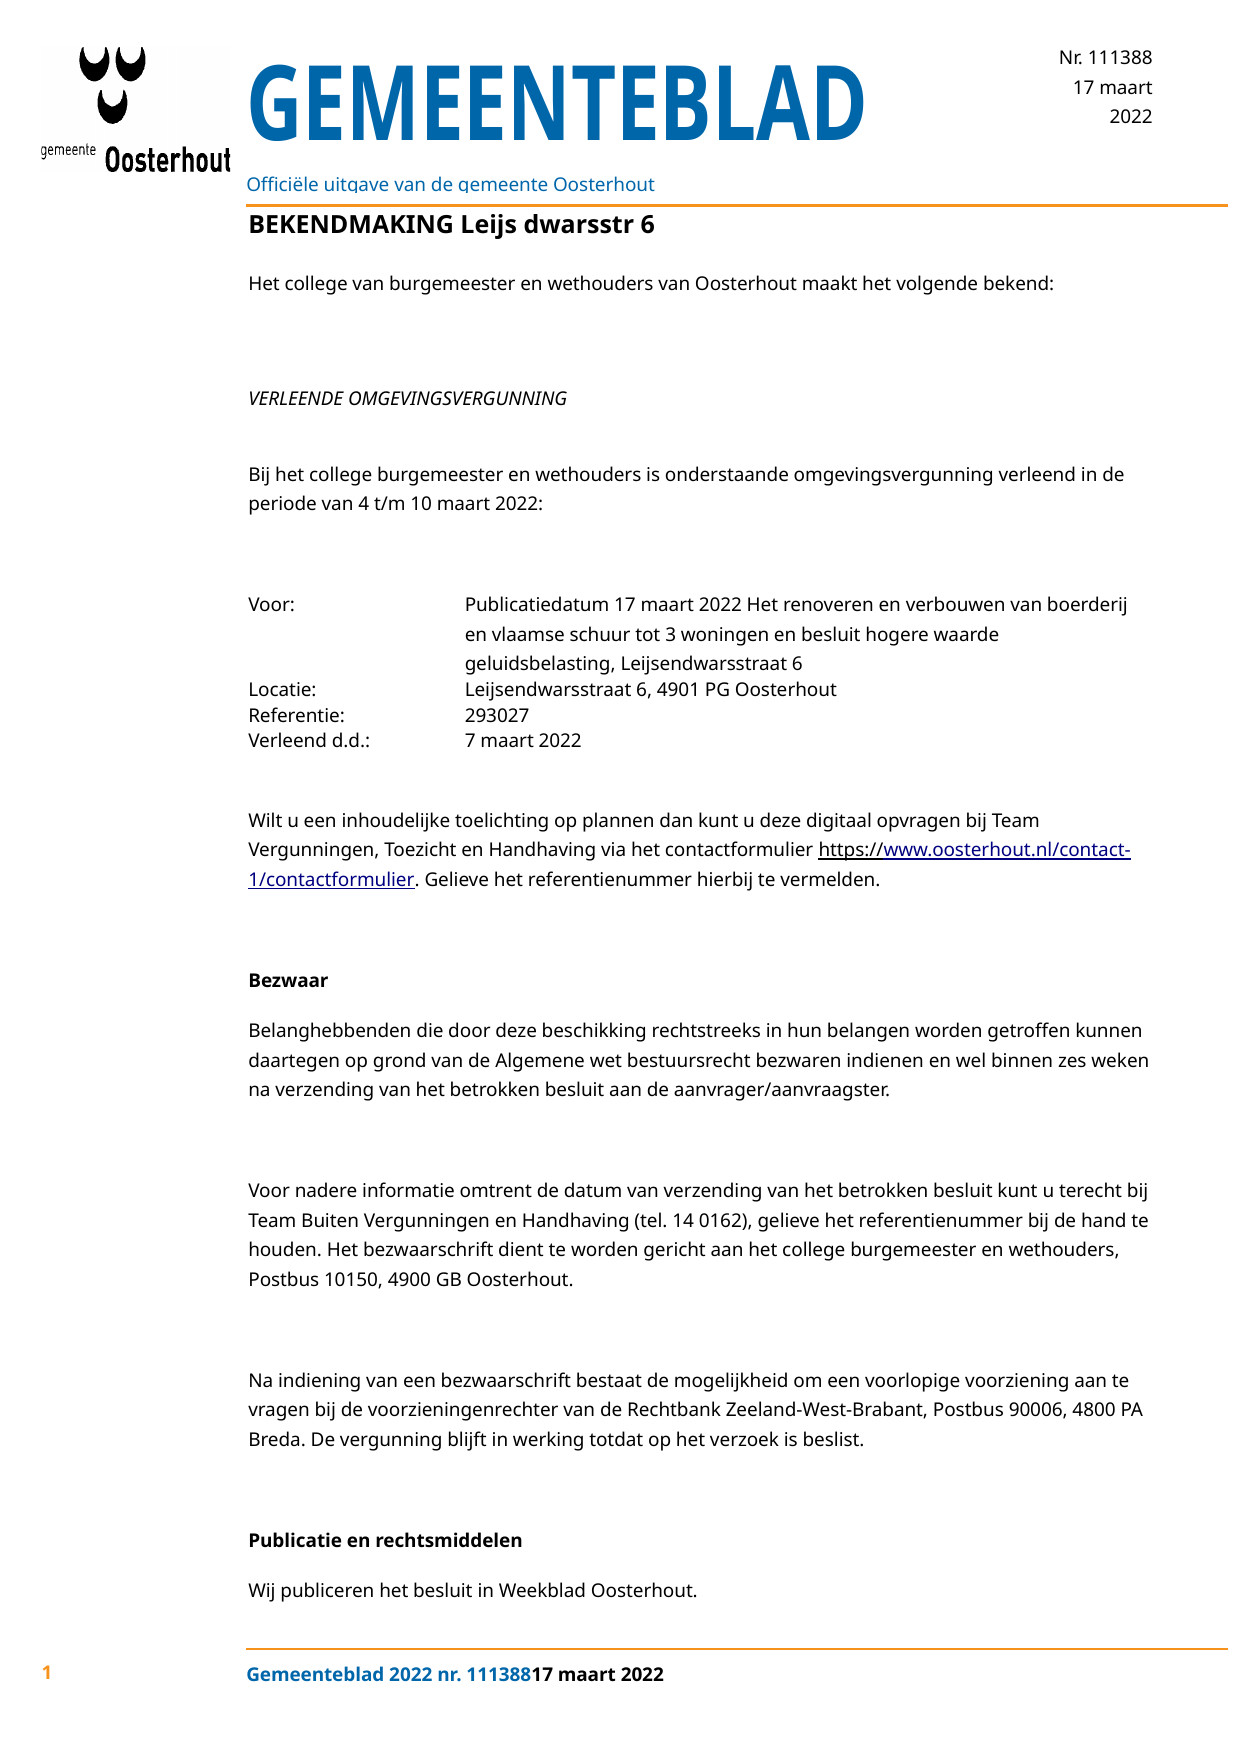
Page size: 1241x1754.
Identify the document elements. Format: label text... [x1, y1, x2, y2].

text VERLEENDE OMGEVINGSVERGUNNING [248, 385, 1152, 410]
text Voor nadere informatie omtrent de datum van verzending van het betrokken besluit kunt u terecht bij Team Buiten Vergunningen en Handhaving (tel. 14 0162), gelieve het referentienummer bij de hand te houden. Het bezwaarschrift dient te worden gericht aan het college burgemeester en wethouders, Postbus 10150, 4900 GB Oosterhout. [248, 1177, 1152, 1292]
text Bij het college burgemeester en wethouders is onderstaande omgevingsvergunning verleend in de periode van 4 t/m 10 maart 2022: [248, 461, 1152, 516]
table_cell Locatie: [248, 676, 464, 702]
text Na indiening van een bezwaarschrift bestaat de mogelijkheid om een voorlopige voorziening aan te vragen bij de voorzieningenrechter van de Rechtbank Zeeland-West-Brabant, Postbus 90006, 4800 PA Breda. De vergunning blijft in werking totdat op het verzoek is beslist. [248, 1367, 1152, 1452]
text Wilt u een inhoudelijke toelichting op plannen dan kunt u deze digitaal opvragen bij Team Vergunningen, Toezicht en Handhaving via het contactformulier https://www.oosterhout.nl/contact-1/contactformulier. Gelieve het referentienummer hierbij te vermelden. [248, 807, 1152, 892]
table_header Publicatiedatum 17 maart 2022 Het renoveren en verbouwen van boerderij en vlaamse schuur tot 3 woningen en besluit hogere waarde geluidsbelasting, Leijsendwarsstraat 6 [465, 591, 1152, 676]
text Het college van burgemeester en wethouders van Oosterhout maakt het volgende bekend: [248, 270, 1152, 296]
table_cell Leijsendwarsstraat 6, 4901 PG Oosterhout [465, 676, 1152, 702]
table_cell 293027 [465, 702, 1152, 728]
text BEKENDMAKING Leijs dwarsstr 6 [248, 207, 1152, 241]
picture [41, 47, 231, 172]
text Belanghebbenden die door deze beschikking rechtstreeks in hun belangen worden getroffen kunnen daartegen op grond van de Algemene wet bestuursrecht bezwaren indienen en wel binnen zes weken na verzending van het betrokken besluit aan de aanvrager/aanvraagster. [248, 1017, 1152, 1102]
text Wij publiceren het besluit in Weekblad Oosterhout. [248, 1577, 1152, 1603]
text Publicatie en rechtsmiddelen [248, 1527, 1152, 1553]
table_cell Referentie: [248, 702, 464, 728]
text Bezwaar [248, 967, 1152, 993]
table_header Voor: [248, 591, 464, 676]
table_cell 7 maart 2022 [465, 728, 1152, 753]
table_cell Verleend d.d.: [248, 728, 464, 753]
